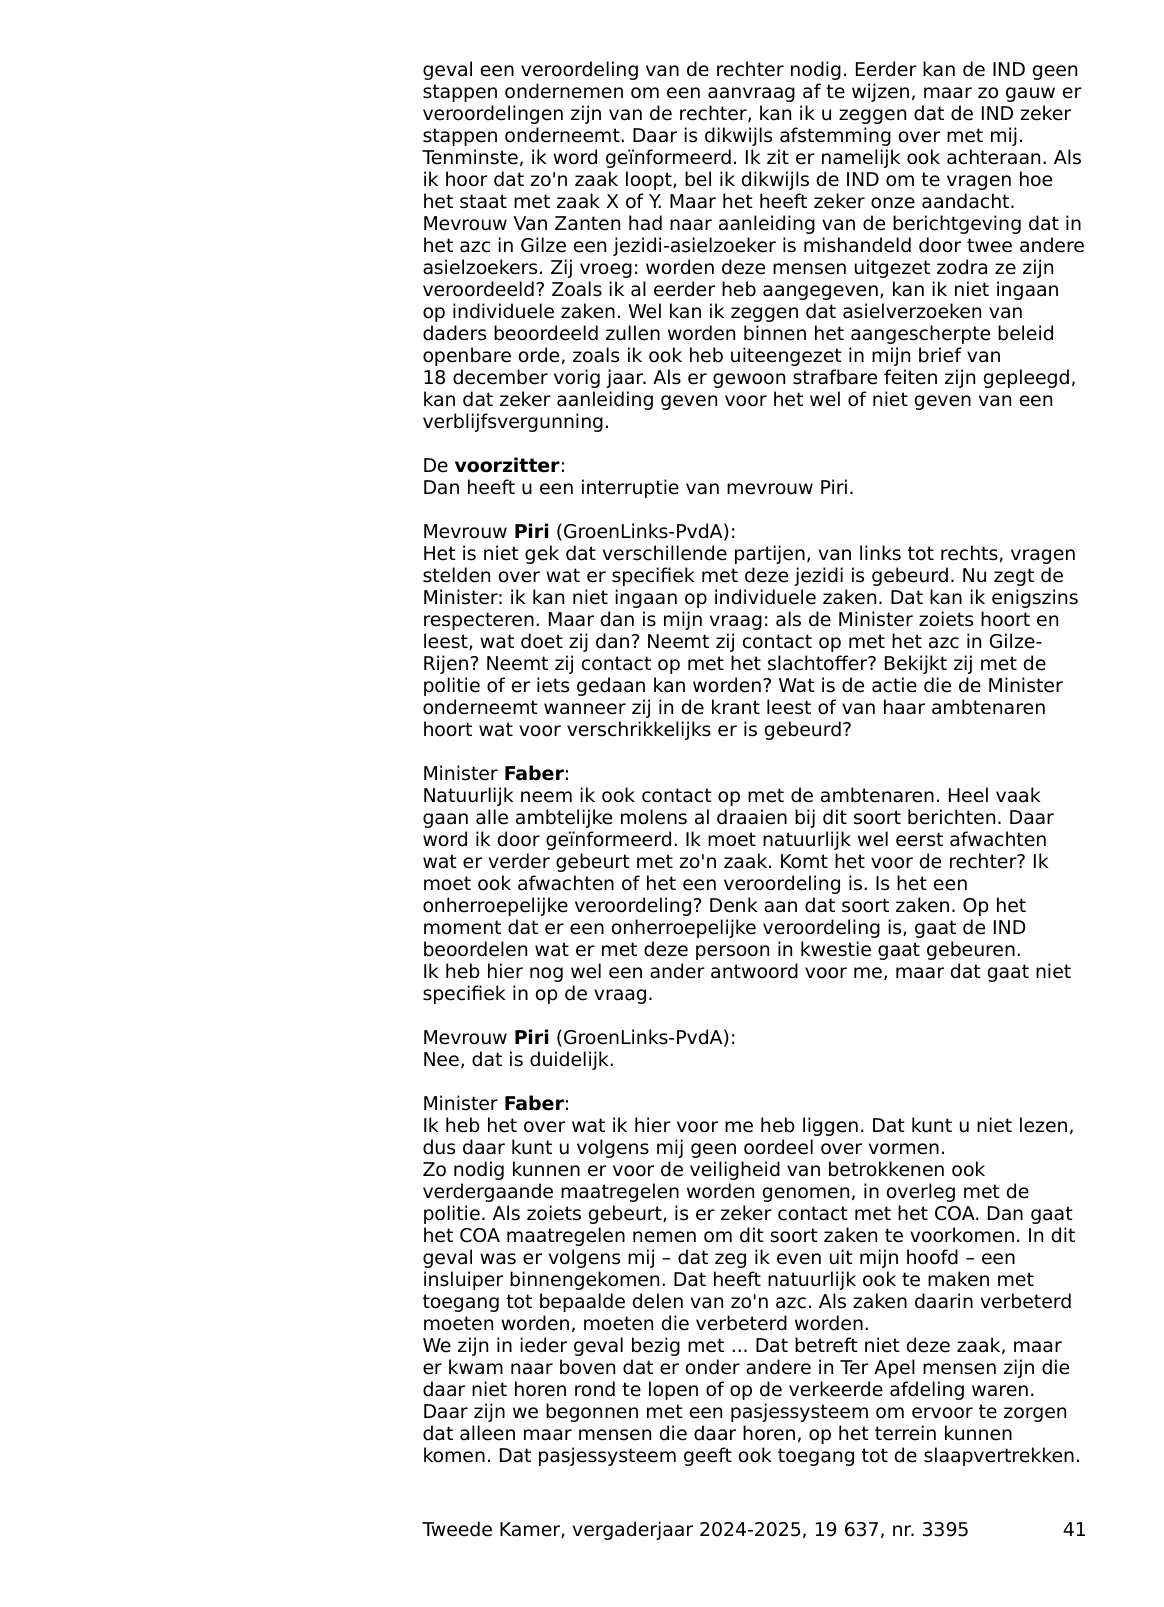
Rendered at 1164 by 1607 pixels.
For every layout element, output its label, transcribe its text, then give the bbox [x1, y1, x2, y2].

text Ik heb hier nog wel een ander antwoord voor me, maar dat gaat niet specifiek in op de vraag. [422, 961, 1087, 1005]
text Mevrouw Piri (GroenLinks-PvdA): [422, 1027, 1087, 1049]
text geval een veroordeling van de rechter nodig. Eerder kan de IND geen stappen ondernemen om een aanvraag af te wijzen, maar zo gauw er veroordelingen zijn van de rechter, kan ik u zeggen dat de IND zeker stappen onderneemt. Daar is dikwijls afstemming over met mij. Tenminste, ik word geïnformeerd. Ik zit er namelijk ook achteraan. Als ik hoor dat zo'n zaak loopt, bel ik dikwijls de IND om te vragen hoe het staat met zaak X of Y. Maar het heeft zeker onze aandacht. [422, 59, 1087, 213]
text Natuurlijk neem ik ook contact op met de ambtenaren. Heel vaak gaan alle ambtelijke molens al draaien bij dit soort berichten. Daar word ik door geïnformeerd. Ik moet natuurlijk wel eerst afwachten wat er verder gebeurt met zo'n zaak. Komt het voor de rechter? Ik moet ook afwachten of het een veroordeling is. Is het een onherroepelijke veroordeling? Denk aan dat soort zaken. Op het moment dat er een onherroepelijke veroordeling is, gaat de IND beoordelen wat er met deze persoon in kwestie gaat gebeuren. [422, 785, 1087, 961]
text Nee, dat is duidelijk. [422, 1049, 1087, 1071]
text Dan heeft u een interruptie van mevrouw Piri. [422, 477, 1087, 499]
text Mevrouw Piri (GroenLinks-PvdA): [422, 521, 1087, 543]
text Minister Faber: [422, 1093, 1087, 1115]
text Zo nodig kunnen er voor de veiligheid van betrokkenen ook verdergaande maatregelen worden genomen, in overleg met de politie. Als zoiets gebeurt, is er zeker contact met het COA. Dan gaat het COA maatregelen nemen om dit soort zaken te voorkomen. In dit geval was er volgens mij – dat zeg ik even uit mijn hoofd – een insluiper binnengekomen. Dat heeft natuurlijk ook te maken met toegang tot bepaalde delen van zo'n azc. Als zaken daarin verbeterd moeten worden, moeten die verbeterd worden. [422, 1159, 1087, 1335]
text Het is niet gek dat verschillende partijen, van links tot rechts, vragen stelden over wat er specifiek met deze jezidi is gebeurd. Nu zegt de Minister: ik kan niet ingaan op individuele zaken. Dat kan ik enigszins respecteren. Maar dan is mijn vraag: als de Minister zoiets hoort en leest, wat doet zij dan? Neemt zij contact op met het azc in Gilze-Rijen? Neemt zij contact op met het slachtoffer? Bekijkt zij met de politie of er iets gedaan kan worden? Wat is de actie die de Minister onderneemt wanneer zij in de krant leest of van haar ambtenaren hoort wat voor verschrikkelijks er is gebeurd? [422, 543, 1087, 741]
text Mevrouw Van Zanten had naar aanleiding van de berichtgeving dat in het azc in Gilze een jezidi-asielzoeker is mishandeld door twee andere asielzoekers. Zij vroeg: worden deze mensen uitgezet zodra ze zijn veroordeeld? Zoals ik al eerder heb aangegeven, kan ik niet ingaan op individuele zaken. Wel kan ik zeggen dat asielverzoeken van daders beoordeeld zullen worden binnen het aangescherpte beleid openbare orde, zoals ik ook heb uiteengezet in mijn brief van 18 december vorig jaar. Als er gewoon strafbare feiten zijn gepleegd, kan dat zeker aanleiding geven voor het wel of niet geven van een verblijfsvergunning. [422, 213, 1087, 433]
text We zijn in ieder geval bezig met ... Dat betreft niet deze zaak, maar er kwam naar boven dat er onder andere in Ter Apel mensen zijn die daar niet horen rond te lopen of op de verkeerde afdeling waren. Daar zijn we begonnen met een pasjessysteem om ervoor te zorgen dat alleen maar mensen die daar horen, op het terrein kunnen komen. Dat pasjessysteem geeft ook toegang tot de slaapvertrekken. [422, 1335, 1087, 1467]
text De voorzitter: [422, 455, 1087, 477]
text Ik heb het over wat ik hier voor me heb liggen. Dat kunt u niet lezen, dus daar kunt u volgens mij geen oordeel over vormen. [422, 1115, 1087, 1159]
text Minister Faber: [422, 763, 1087, 785]
